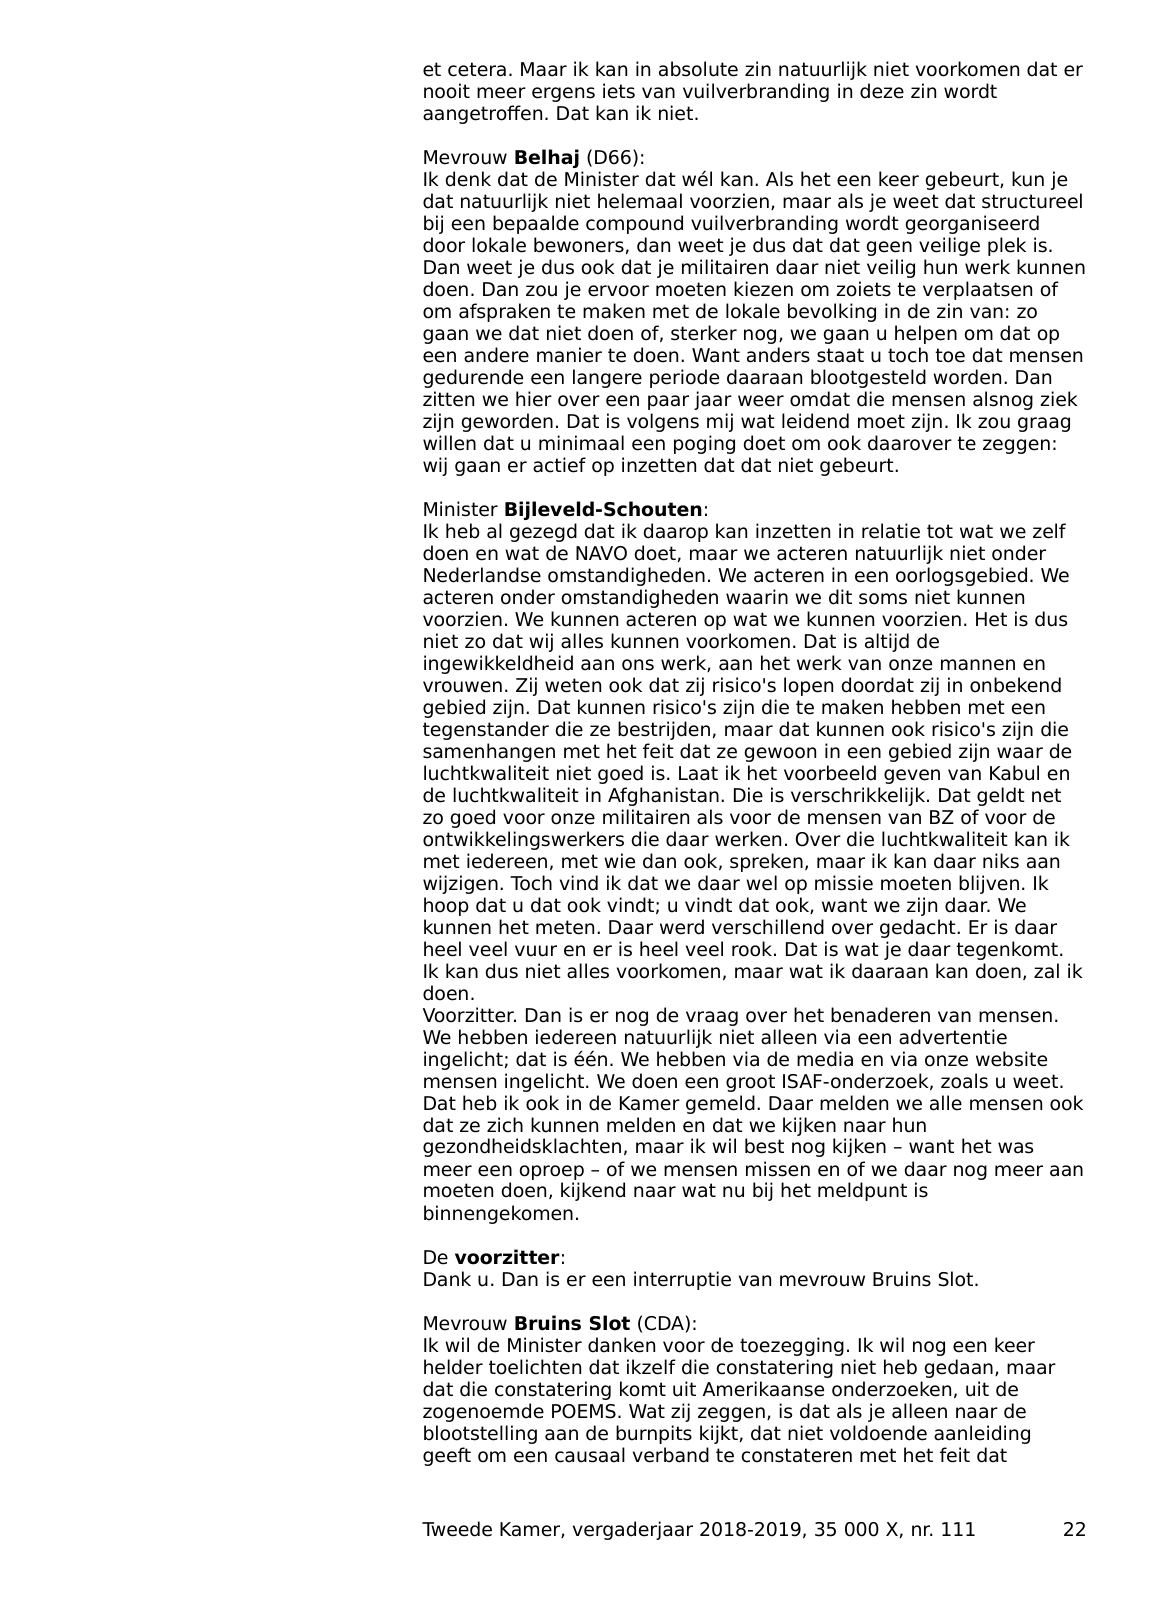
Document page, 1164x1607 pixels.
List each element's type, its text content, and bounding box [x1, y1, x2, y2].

text Minister Bijleveld-Schouten: [422, 499, 1087, 521]
text Mevrouw Belhaj (D66): [422, 147, 1087, 169]
text Ik denk dat de Minister dat wél kan. Als het een keer gebeurt, kun je dat natuurlijk niet helemaal voorzien, maar als je weet dat structureel bij een bepaalde compound vuilverbranding wordt georganiseerd door lokale bewoners, dan weet je dus dat dat geen veilige plek is. Dan weet je dus ook dat je militairen daar niet veilig hun werk kunnen doen. Dan zou je ervoor moeten kiezen om zoiets te verplaatsen of om afspraken te maken met de lokale bevolking in de zin van: zo gaan we dat niet doen of, sterker nog, we gaan u helpen om dat op een andere manier te doen. Want anders staat u toch toe dat mensen gedurende een langere periode daaraan blootgesteld worden. Dan zitten we hier over een paar jaar weer omdat die mensen alsnog ziek zijn geworden. Dat is volgens mij wat leidend moet zijn. Ik zou graag willen dat u minimaal een poging doet om ook daarover te zeggen: wij gaan er actief op inzetten dat dat niet gebeurt. [422, 169, 1087, 477]
text Ik heb al gezegd dat ik daarop kan inzetten in relatie tot wat we zelf doen en wat de NAVO doet, maar we acteren natuurlijk niet onder Nederlandse omstandigheden. We acteren in een oorlogsgebied. We acteren onder omstandigheden waarin we dit soms niet kunnen voorzien. We kunnen acteren op wat we kunnen voorzien. Het is dus niet zo dat wij alles kunnen voorkomen. Dat is altijd de ingewikkeldheid aan ons werk, aan het werk van onze mannen en vrouwen. Zij weten ook dat zij risico's lopen doordat zij in onbekend gebied zijn. Dat kunnen risico's zijn die te maken hebben met een tegenstander die ze bestrijden, maar dat kunnen ook risico's zijn die samenhangen met het feit dat ze gewoon in een gebied zijn waar de luchtkwaliteit niet goed is. Laat ik het voorbeeld geven van Kabul en de luchtkwaliteit in Afghanistan. Die is verschrikkelijk. Dat geldt net zo goed voor onze militairen als voor de mensen van BZ of voor de ontwikkelingswerkers die daar werken. Over die luchtkwaliteit kan ik met iedereen, met wie dan ook, spreken, maar ik kan daar niks aan wijzigen. Toch vind ik dat we daar wel op missie moeten blijven. Ik hoop dat u dat ook vindt; u vindt dat ook, want we zijn daar. We kunnen het meten. Daar werd verschillend over gedacht. Er is daar heel veel vuur en er is heel veel rook. Dat is wat je daar tegenkomt. Ik kan dus niet alles voorkomen, maar wat ik daaraan kan doen, zal ik doen. [422, 521, 1087, 1004]
text Mevrouw Bruins Slot (CDA): [422, 1313, 1087, 1335]
text De voorzitter: [422, 1247, 1087, 1268]
text et cetera. Maar ik kan in absolute zin natuurlijk niet voorkomen dat er nooit meer ergens iets van vuilverbranding in deze zin wordt aangetroffen. Dat kan ik niet. [422, 59, 1087, 125]
text Voorzitter. Dan is er nog de vraag over het benaderen van mensen. We hebben iedereen natuurlijk niet alleen via een advertentie ingelicht; dat is één. We hebben via de media en via onze website mensen ingelicht. We doen een groot ISAF-onderzoek, zoals u weet. Dat heb ik ook in de Kamer gemeld. Daar melden we alle mensen ook dat ze zich kunnen melden en dat we kijken naar hun gezondheidsklachten, maar ik wil best nog kijken – want het was meer een oproep – of we mensen missen en of we daar nog meer aan moeten doen, kijkend naar wat nu bij het meldpunt is binnengekomen. [422, 1004, 1087, 1224]
text Dank u. Dan is er een interruptie van mevrouw Bruins Slot. [422, 1268, 1087, 1291]
text Ik wil de Minister danken voor de toezegging. Ik wil nog een keer helder toelichten dat ikzelf die constatering niet heb gedaan, maar dat die constatering komt uit Amerikaanse onderzoeken, uit de zogenoemde POEMS. Wat zij zeggen, is dat als je alleen naar de blootstelling aan de burnpits kijkt, dat niet voldoende aanleiding geeft om een causaal verband te constateren met het feit dat [422, 1335, 1087, 1467]
